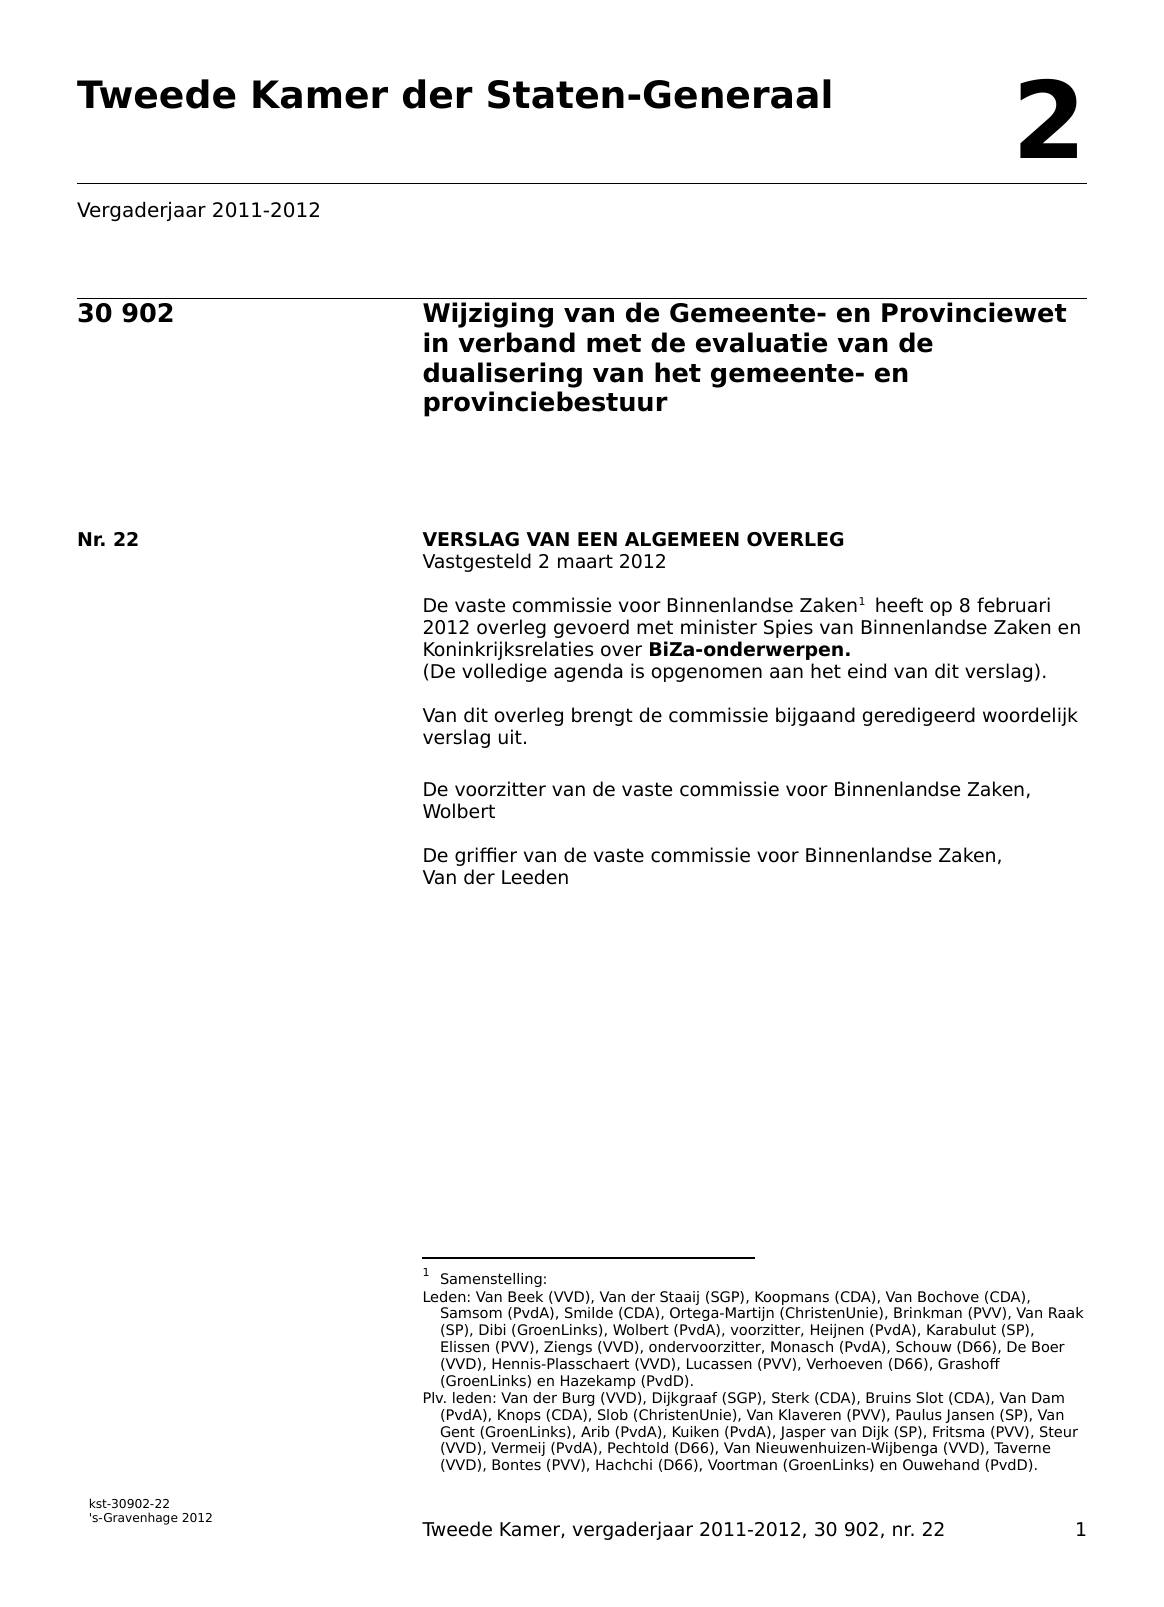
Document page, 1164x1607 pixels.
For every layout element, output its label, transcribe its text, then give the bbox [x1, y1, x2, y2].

text Plv. leden: Van der Burg (VVD), Dijkgraaf (SGP), Sterk (CDA), Bruins Slot (CDA), Van Dam (PvdA), Knops (CDA), Slob (ChristenUnie), Van Klaveren (PVV), Paulus Jansen (SP), Van Gent (GroenLinks), Arib (PvdA), Kuiken (PvdA), Jasper van Dijk (SP), Fritsma (PVV), Steur (VVD), Vermeij (PvdA), Pechtold (D66), Van Nieuwenhuizen-Wijbenga (VVD), Taverne (VVD), Bontes (PVV), Hachchi (D66), Voortman (GroenLinks) en Ouwehand (PvdD). [422, 1390, 1087, 1474]
text (De volledige agenda is opgenomen aan het eind van dit verslag). [422, 661, 1087, 683]
text De vaste commissie voor Binnenlandse Zaken heeft op 8 februari 2012 overleg gevoerd met minister Spies van Binnenlandse Zaken en Koninkrijksrelaties over BiZa-onderwerpen. [422, 595, 1087, 661]
text Samenstelling: [422, 1267, 1087, 1289]
subtitle Nr. 22 VERSLAG VAN EEN ALGEMEEN OVERLEG [77, 529, 1087, 551]
text kst-30902-22 [88, 1497, 323, 1511]
text Van dit overleg brengt de commissie bijgaand geredigeerd woordelijk verslag uit. [422, 705, 1087, 749]
text De griffier van de vaste commissie voor Binnenlandse Zaken, Van der Leeden [422, 845, 1087, 889]
text Vastgesteld 2 maart 2012 [422, 551, 1087, 573]
text Leden: Van Beek (VVD), Van der Staaij (SGP), Koopmans (CDA), Van Bochove (CDA), Samsom (PvdA), Smilde (CDA), Ortega-Martijn (ChristenUnie), Brinkman (PVV), Van Raak (SP), Dibi (GroenLinks), Wolbert (PvdA), voorzitter, Heijnen (PvdA), Karabulut (SP), Elissen (PVV), Ziengs (VVD), ondervoorzitter, Monasch (PvdA), Schouw (D66), De Boer (VVD), Hennis-Plasschaert (VVD), Lucassen (PVV), Verhoeven (D66), Grashoff (GroenLinks) en Hazekamp (PvdD). [422, 1289, 1087, 1390]
subtitle 30 902 Wijziging van de Gemeente- en Provinciewet in verband met de evaluatie van de dualisering van het gemeente- en provinciebestuur [77, 299, 1087, 418]
table_cell Vergaderjaar 2011-2012 [77, 184, 1087, 298]
text 's-Gravenhage 2012 [88, 1511, 323, 1525]
table_header Tweede Kamer der Staten-Generaal [77, 59, 886, 183]
table_header 2 [886, 59, 1087, 183]
text De voorzitter van de vaste commissie voor Binnenlandse Zaken, Wolbert [422, 779, 1087, 823]
